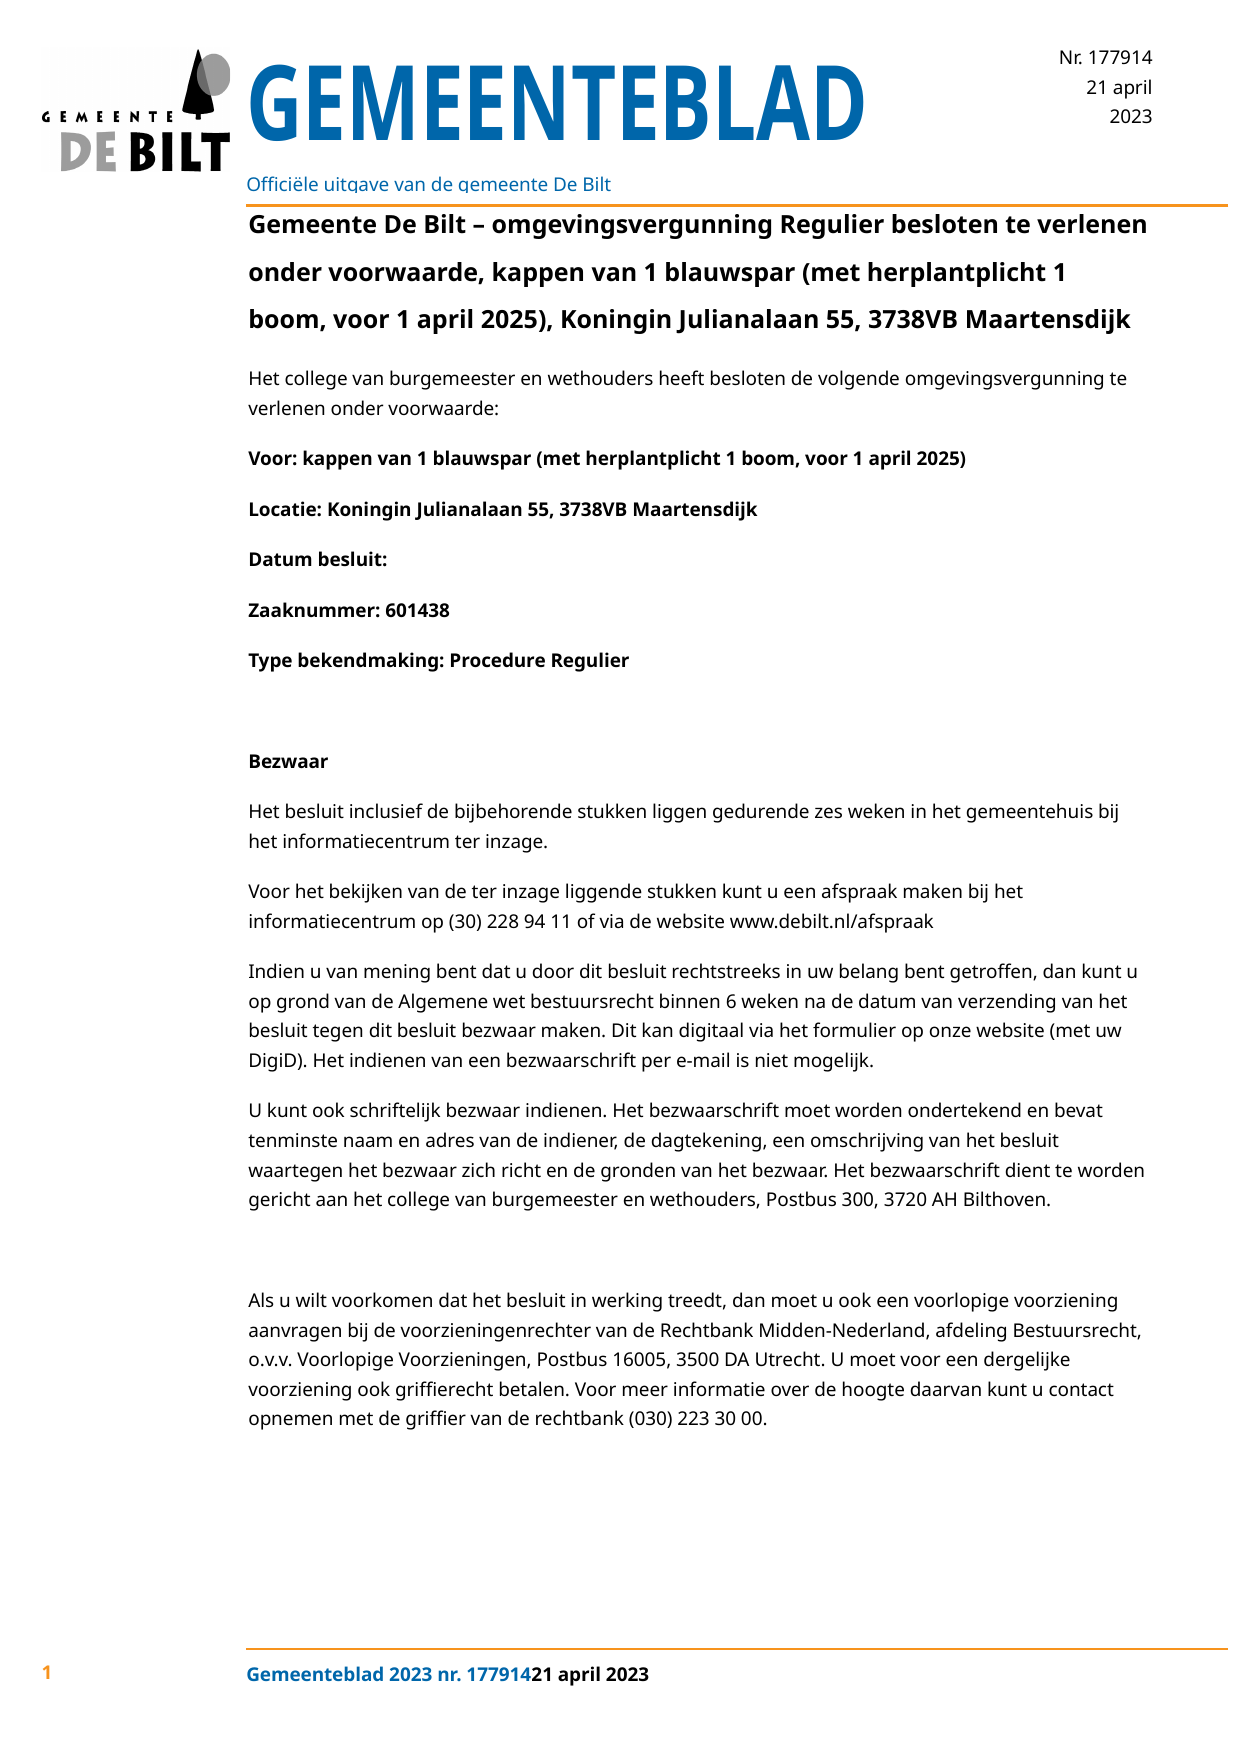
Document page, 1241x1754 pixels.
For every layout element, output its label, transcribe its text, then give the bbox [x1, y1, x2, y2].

text Locatie: Koningin Julianalaan 55, 3738VB Maartensdijk [248, 496, 1152, 522]
text Als u wilt voorkomen dat het besluit in werking treedt, dan moet u ook een voorlopige voorziening aanvragen bij de voorzieningenrechter van de Rechtbank Midden-Nederland, afdeling Bestuursrecht, o.v.v. Voorlopige Voorzieningen, Postbus 16005, 3500 DA Utrecht. U moet voor een dergelijke voorziening ook griffierecht betalen. Voor meer informatie over de hoogte daarvan kunt u contact opnemen met de griffier van de rechtbank (030) 223 30 00. [248, 1287, 1152, 1431]
text Voor: kappen van 1 blauwspar (met herplantplicht 1 boom, voor 1 april 2025) [248, 446, 1152, 471]
picture [41, 47, 231, 172]
text Voor het bekijken van de ter inzage liggende stukken kunt u een afspraak maken bij het informatiecentrum op (30) 228 94 11 of via de website www.debilt.nl/afspraak [248, 878, 1152, 934]
text Het besluit inclusief de bijbehorende stukken liggen gedurende zes weken in het gemeentehuis bij het informatiecentrum ter inzage. [248, 798, 1152, 854]
text Type bekendmaking: Procedure Regulier [248, 647, 1152, 673]
text U kunt ook schriftelijk bezwaar indienen. Het bezwaarschrift moet worden ondertekend en bevat tenminste naam en adres van de indiener, de dagtekening, een omschrijving van het besluit waartegen het bezwaar zich richt en de gronden van het bezwaar. Het bezwaarschrift dient te worden gericht aan het college van burgemeester en wethouders, Postbus 300, 3720 AH Bilthoven. [248, 1098, 1152, 1212]
text Datum besluit: [248, 546, 1152, 572]
text Indien u van mening bent dat u door dit besluit rechtstreeks in uw belang bent getroffen, dan kunt u op grond van de Algemene wet bestuursrecht binnen 6 weken na de datum van verzending van het besluit tegen dit besluit bezwaar maken. Dit kan digitaal via het formulier op onze website (met uw DigiD). Het indienen van een bezwaarschrift per e-mail is niet mogelijk. [248, 958, 1152, 1073]
text Bezwaar [248, 748, 1152, 774]
text Het college van burgemeester en wethouders heeft besloten de volgende omgevingsvergunning te verlenen onder voorwaarde: [248, 366, 1152, 421]
text Gemeente De Bilt – omgevingsvergunning Regulier besloten te verlenen onder voorwaarde, kappen van 1 blauwspar (met herplantplicht 1 boom, voor 1 april 2025), Koningin Julianalaan 55, 3738VB Maartensdijk [248, 207, 1152, 336]
text Zaaknummer: 601438 [248, 597, 1152, 622]
